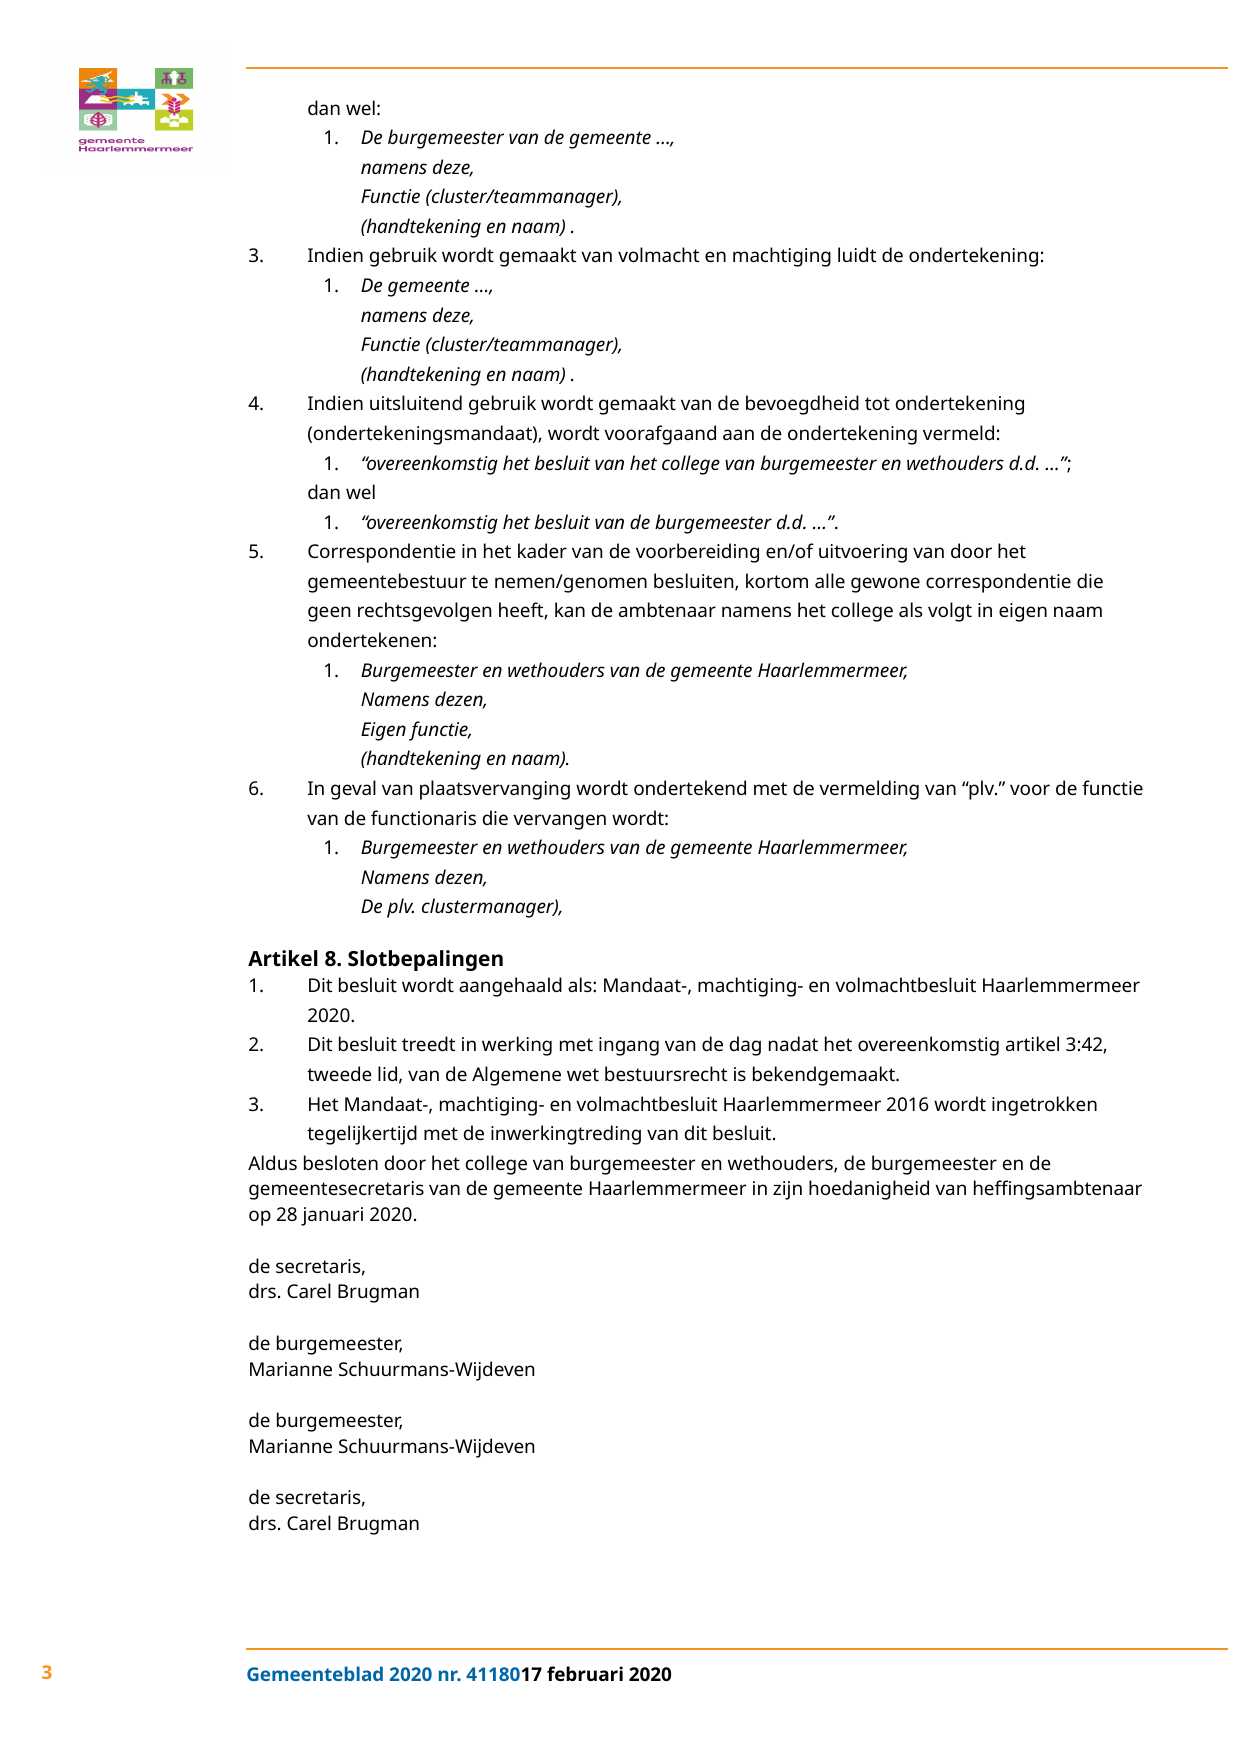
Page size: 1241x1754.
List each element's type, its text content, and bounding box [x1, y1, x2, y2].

text Artikel 8. Slotbepalingen [248, 944, 1152, 972]
list namens deze, [323, 302, 1152, 328]
list Burgemeester en wethouders van de gemeente Haarlemmermeer, [323, 834, 1152, 860]
text Marianne Schuurmans-Wijdeven [248, 1356, 1152, 1381]
list Indien gebruik wordt gemaakt van volmacht en machtiging luidt de ondertekening: [248, 243, 1152, 268]
text de secretaris, [248, 1484, 1152, 1510]
text de secretaris, [248, 1253, 1152, 1278]
list Dit besluit wordt aangehaald als: Mandaat-, machtiging- en volmachtbesluit Haarlemmermeer 2020. [248, 972, 1152, 1028]
list Correspondentie in het kader van de voorbereiding en/of uitvoering van door het gemeentebestuur te nemen/genomen besluiten, kortom alle gewone correspondentie die geen rechtsgevolgen heeft, kan de ambtenaar namens het college als volgt in eigen naam ondertekenen: [248, 538, 1152, 653]
list “overeenkomstig het besluit van het college van burgemeester en wethouders d.d. …”; [323, 450, 1152, 476]
list (handtekening en naam). [323, 746, 1152, 771]
text Marianne Schuurmans-Wijdeven [248, 1433, 1152, 1459]
text de burgemeester, [248, 1330, 1152, 1356]
picture [41, 47, 231, 172]
list Dit besluit treedt in werking met ingang van de dag nadat het overeenkomstig artikel 3:42, tweede lid, van de Algemene wet bestuursrecht is bekendgemaakt. [248, 1032, 1152, 1087]
list namens deze, [323, 154, 1152, 180]
list (handtekening en naam) . [323, 361, 1152, 387]
list dan wel [248, 479, 1152, 505]
text drs. Carel Brugman [248, 1510, 1152, 1536]
list In geval van plaatsvervanging wordt ondertekend met de vermelding van “plv.” voor de functie van de functionaris die vervangen wordt: [248, 775, 1152, 831]
list (handtekening en naam) . [323, 213, 1152, 239]
list De burgemeester van de gemeente …, [323, 124, 1152, 150]
list Het Mandaat-, machtiging- en volmachtbesluit Haarlemmermeer 2016 wordt ingetrokken tegelijkertijd met de inwerkingtreding van dit besluit. [248, 1091, 1152, 1146]
list Functie (cluster/teammanager), [323, 183, 1152, 209]
list Indien uitsluitend gebruik wordt gemaakt van de bevoegdheid tot ondertekening (ondertekeningsmandaat), wordt voorafgaand aan de ondertekening vermeld: [248, 391, 1152, 446]
text drs. Carel Brugman [248, 1278, 1152, 1304]
text Aldus besloten door het college van burgemeester en wethouders, de burgemeester en de gemeentesecretaris van de gemeente Haarlemmermeer in zijn hoedanigheid van heffingsambtenaar op 28 januari 2020. [248, 1150, 1152, 1227]
list Namens dezen, [323, 864, 1152, 890]
list De gemeente …, [323, 272, 1152, 298]
list “overeenkomstig het besluit van de burgemeester d.d. …”. [323, 509, 1152, 535]
text de burgemeester, [248, 1407, 1152, 1433]
list dan wel: [248, 95, 1152, 121]
list Eigen functie, [323, 716, 1152, 742]
list De plv. clustermanager), [323, 893, 1152, 919]
list Burgemeester en wethouders van de gemeente Haarlemmermeer, [323, 657, 1152, 683]
list Functie (cluster/teammanager), [323, 331, 1152, 357]
list Namens dezen, [323, 686, 1152, 712]
